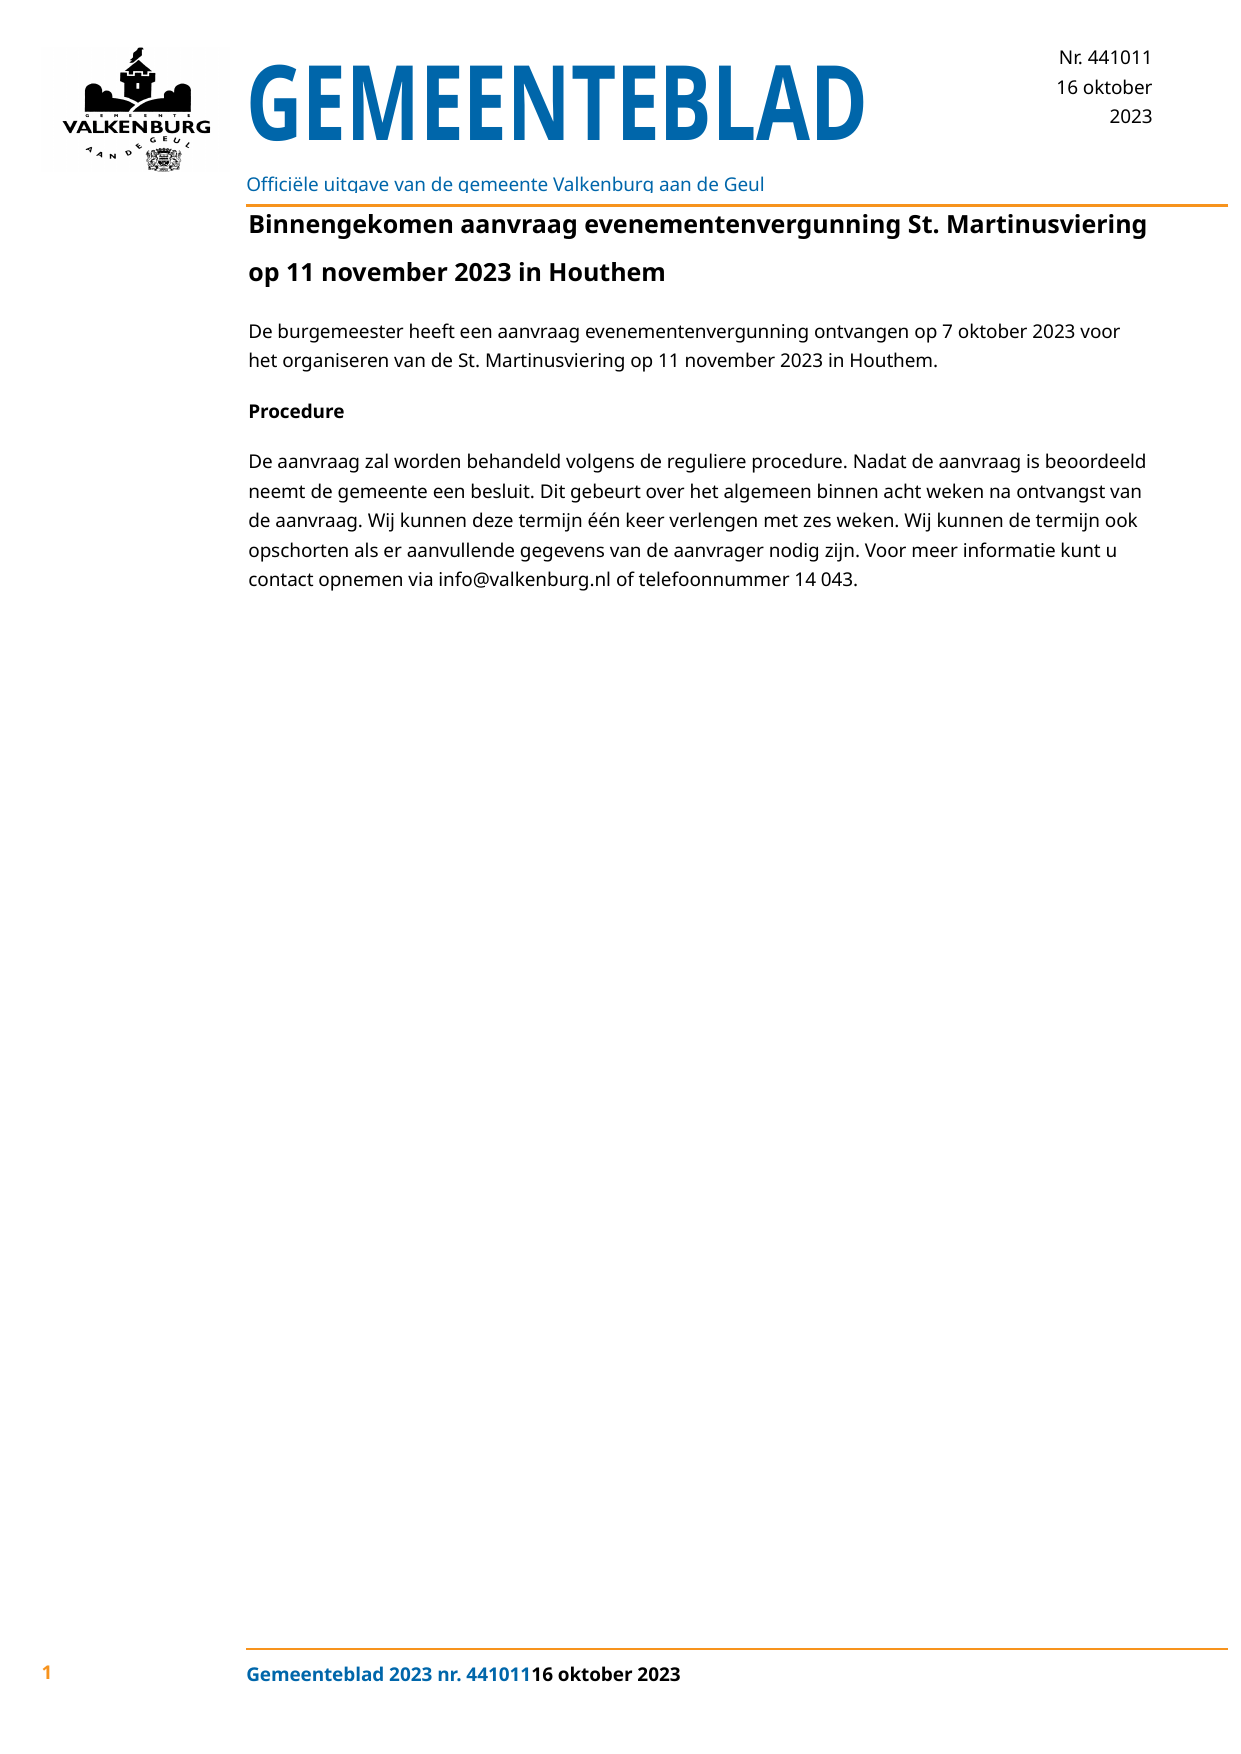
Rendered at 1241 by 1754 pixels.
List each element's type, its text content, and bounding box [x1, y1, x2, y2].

text Procedure [248, 398, 1152, 424]
text De burgemeester heeft een aanvraag evenementenvergunning ontvangen op 7 oktober 2023 voor het organiseren van de St. Martinusviering op 11 november 2023 in Houthem. [248, 318, 1152, 373]
text De aanvraag zal worden behandeld volgens de reguliere procedure. Nadat de aanvraag is beoordeeld neemt de gemeente een besluit. Dit gebeurt over het algemeen binnen acht weken na ontvangst van de aanvraag. Wij kunnen deze termijn één keer verlengen met zes weken. Wij kunnen de termijn ook opschorten als er aanvullende gegevens van de aanvrager nodig zijn. Voor meer informatie kunt u contact opnemen via info@valkenburg.nl of telefoonnummer 14 043. [248, 448, 1152, 592]
text Binnengekomen aanvraag evenementenvergunning St. Martinusviering op 11 november 2023 in Houthem [248, 207, 1152, 288]
picture [41, 47, 231, 172]
